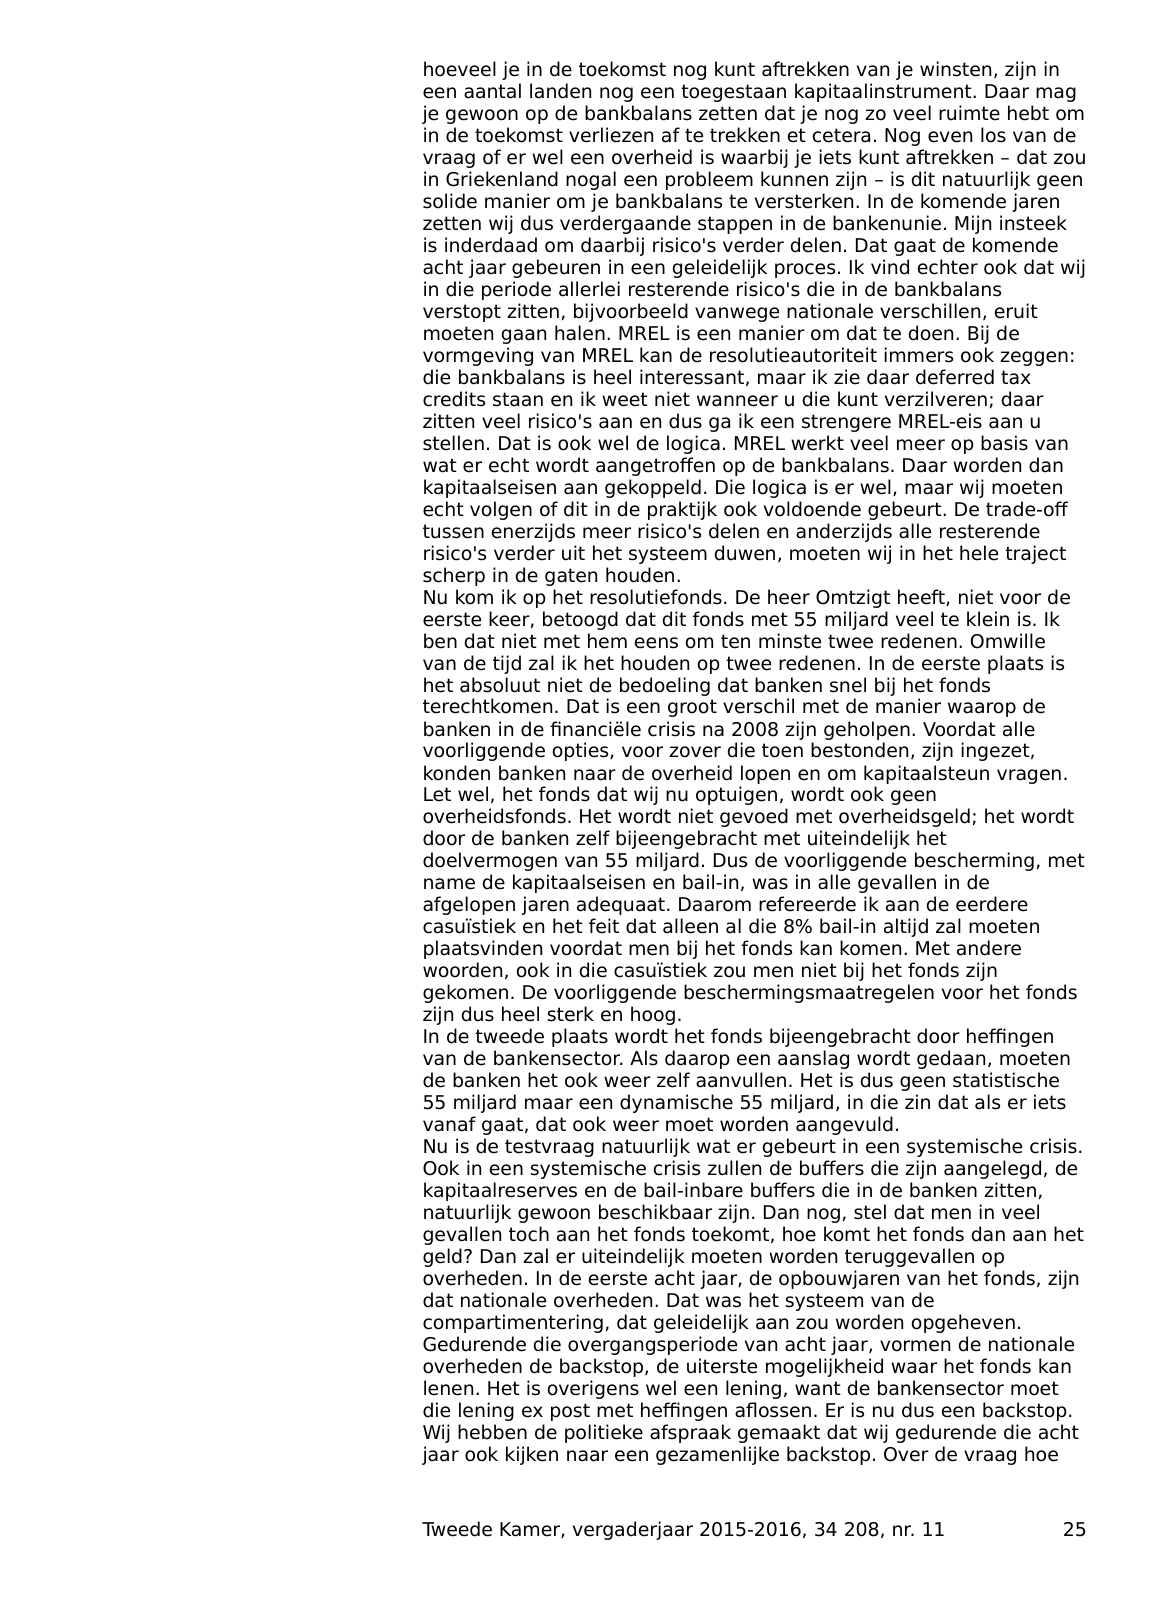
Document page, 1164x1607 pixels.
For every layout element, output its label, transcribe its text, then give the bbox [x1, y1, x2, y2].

text Nu is de testvraag natuurlijk wat er gebeurt in een systemische crisis. Ook in een systemische crisis zullen de buffers die zijn aangelegd, de kapitaalreserves en de bail-inbare buffers die in de banken zitten, natuurlijk gewoon beschikbaar zijn. Dan nog, stel dat men in veel gevallen toch aan het fonds toekomt, hoe komt het fonds dan aan het geld? Dan zal er uiteindelijk moeten worden teruggevallen op overheden. In de eerste acht jaar, de opbouwjaren van het fonds, zijn dat nationale overheden. Dat was het systeem van de compartimentering, dat geleidelijk aan zou worden opgeheven. Gedurende die overgangsperiode van acht jaar, vormen de nationale overheden de backstop, de uiterste mogelijkheid waar het fonds kan lenen. Het is overigens wel een lening, want de bankensector moet die lening ex post met heffingen aflossen. Er is nu dus een backstop. Wij hebben de politieke afspraak gemaakt dat wij gedurende die acht jaar ook kijken naar een gezamenlijke backstop. Over de vraag hoe [422, 1136, 1087, 1466]
text hoeveel je in de toekomst nog kunt aftrekken van je winsten, zijn in een aantal landen nog een toegestaan kapitaalinstrument. Daar mag je gewoon op de bankbalans zetten dat je nog zo veel ruimte hebt om in de toekomst verliezen af te trekken et cetera. Nog even los van de vraag of er wel een overheid is waarbij je iets kunt aftrekken – dat zou in Griekenland nogal een probleem kunnen zijn – is dit natuurlijk geen solide manier om je bankbalans te versterken. In de komende jaren zetten wij dus verdergaande stappen in de bankenunie. Mijn insteek is inderdaad om daarbij risico's verder delen. Dat gaat de komende acht jaar gebeuren in een geleidelijk proces. Ik vind echter ook dat wij in die periode allerlei resterende risico's die in de bankbalans verstopt zitten, bijvoorbeeld vanwege nationale verschillen, eruit moeten gaan halen. MREL is een manier om dat te doen. Bij de vormgeving van MREL kan de resolutieautoriteit immers ook zeggen: die bankbalans is heel interessant, maar ik zie daar deferred tax credits staan en ik weet niet wanneer u die kunt verzilveren; daar zitten veel risico's aan en dus ga ik een strengere MREL-eis aan u stellen. Dat is ook wel de logica. MREL werkt veel meer op basis van wat er echt wordt aangetroffen op de bankbalans. Daar worden dan kapitaalseisen aan gekoppeld. Die logica is er wel, maar wij moeten echt volgen of dit in de praktijk ook voldoende gebeurt. De trade-off tussen enerzijds meer risico's delen en anderzijds alle resterende risico's verder uit het systeem duwen, moeten wij in het hele traject scherp in de gaten houden. [422, 59, 1087, 587]
text In de tweede plaats wordt het fonds bijeengebracht door heffingen van de bankensector. Als daarop een aanslag wordt gedaan, moeten de banken het ook weer zelf aanvullen. Het is dus geen statistische 55 miljard maar een dynamische 55 miljard, in die zin dat als er iets vanaf gaat, dat ook weer moet worden aangevuld. [422, 1026, 1087, 1136]
text Nu kom ik op het resolutiefonds. De heer Omtzigt heeft, niet voor de eerste keer, betoogd dat dit fonds met 55 miljard veel te klein is. Ik ben dat niet met hem eens om ten minste twee redenen. Omwille van de tijd zal ik het houden op twee redenen. In de eerste plaats is het absoluut niet de bedoeling dat banken snel bij het fonds terechtkomen. Dat is een groot verschil met de manier waarop de banken in de financiële crisis na 2008 zijn geholpen. Voordat alle voorliggende opties, voor zover die toen bestonden, zijn ingezet, konden banken naar de overheid lopen en om kapitaalsteun vragen. Let wel, het fonds dat wij nu optuigen, wordt ook geen overheidsfonds. Het wordt niet gevoed met overheidsgeld; het wordt door de banken zelf bijeengebracht met uiteindelijk het doelvermogen van 55 miljard. Dus de voorliggende bescherming, met name de kapitaalseisen en bail-in, was in alle gevallen in de afgelopen jaren adequaat. Daarom refereerde ik aan de eerdere casuïstiek en het feit dat alleen al die 8% bail-in altijd zal moeten plaatsvinden voordat men bij het fonds kan komen. Met andere woorden, ook in die casuïstiek zou men niet bij het fonds zijn gekomen. De voorliggende beschermingsmaatregelen voor het fonds zijn dus heel sterk en hoog. [422, 587, 1087, 1026]
